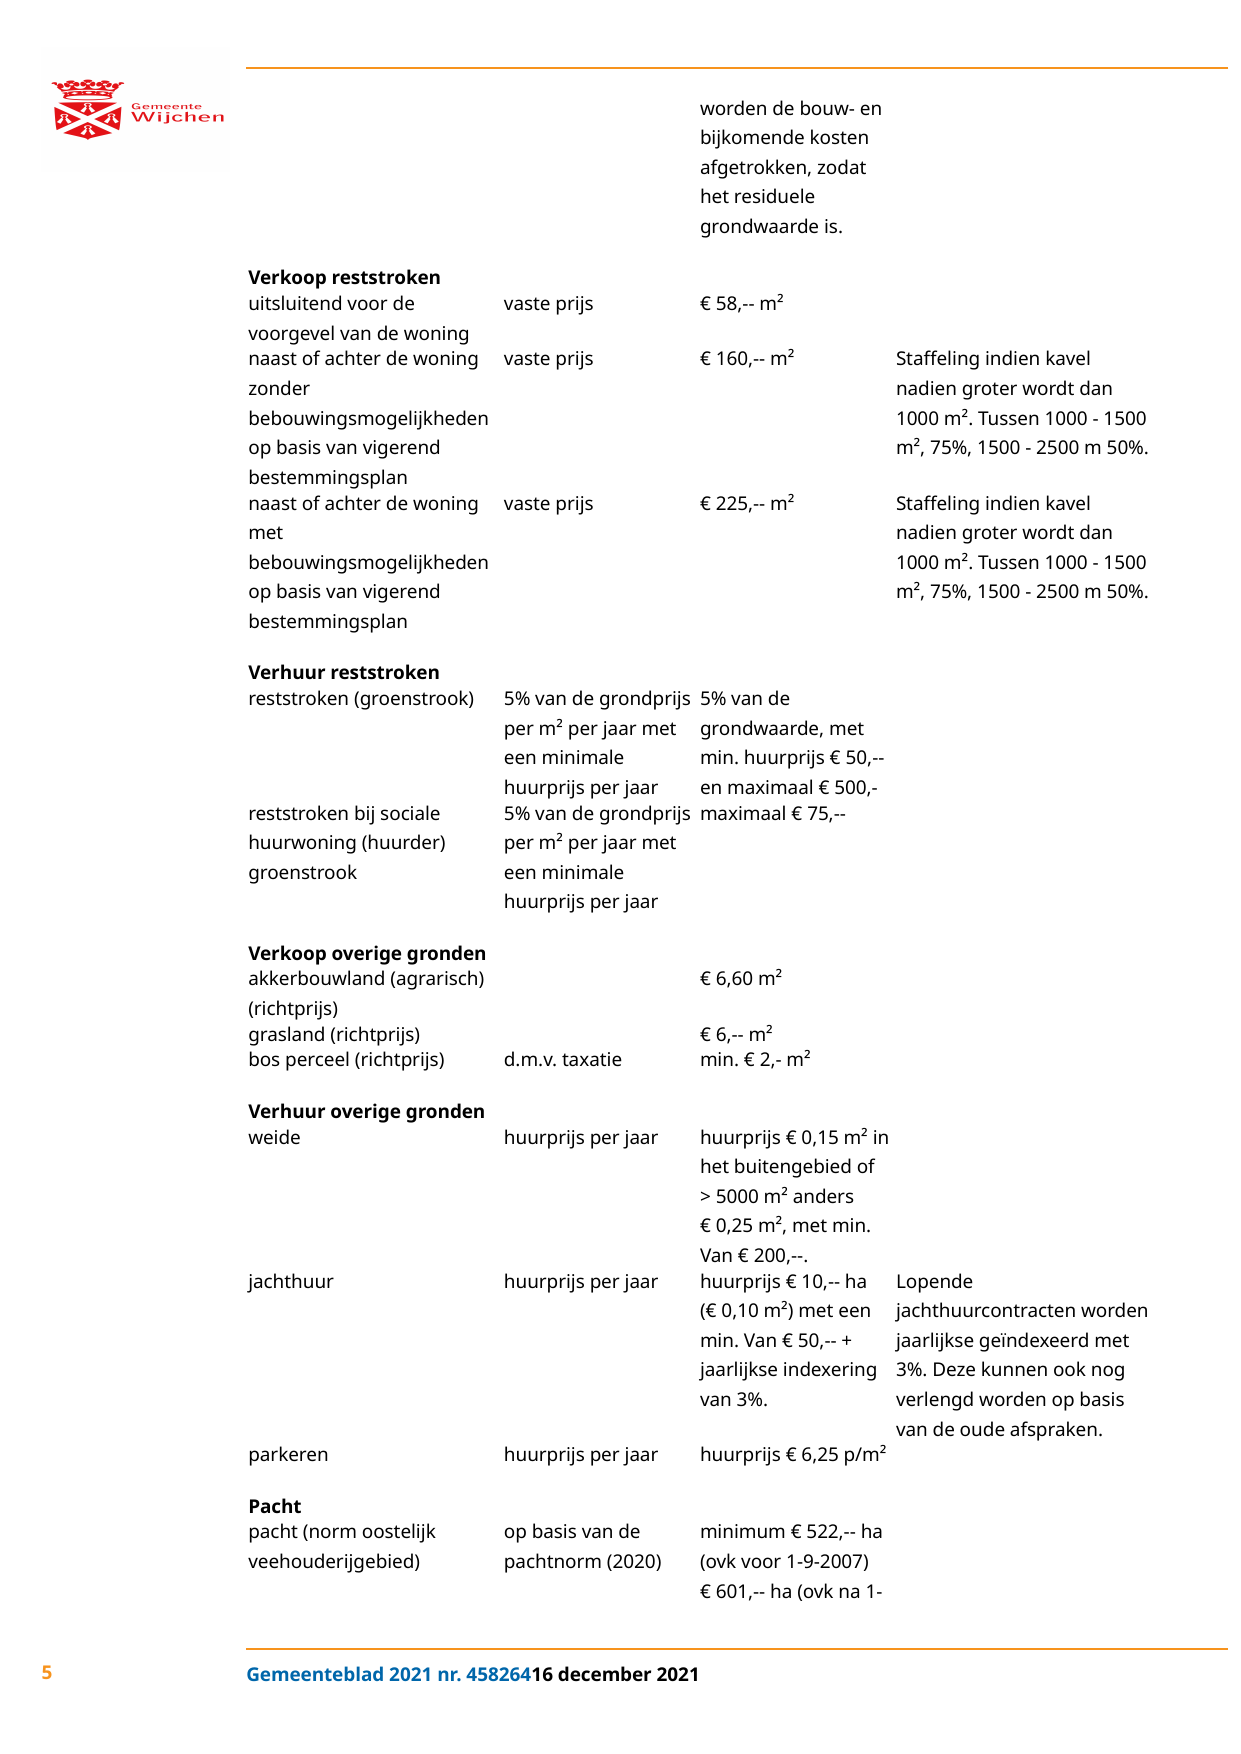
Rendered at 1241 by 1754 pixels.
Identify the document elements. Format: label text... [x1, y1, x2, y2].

table_cell [700, 914, 896, 940]
table_cell [504, 1073, 700, 1098]
table_cell pacht (norm oostelijk veehouderijgebied) [248, 1519, 504, 1604]
table_cell Pacht [248, 1493, 1152, 1519]
table_cell reststroken (groenstrook) [248, 685, 504, 800]
table_cell huurprijs per jaar [504, 1124, 700, 1268]
table_cell maximaal € 75,-- [700, 800, 896, 914]
picture [41, 47, 231, 172]
table_cell min. € 2,- m² [700, 1047, 896, 1072]
table_cell [248, 634, 504, 659]
table_cell huurprijs per jaar [504, 1442, 700, 1467]
table_cell naast of achter de woning zonder bebouwingsmogelijkheden op basis van vigerend bestemmingsplan [248, 346, 504, 490]
table_cell vaste prijs [504, 346, 700, 490]
table_cell grasland (richtprijs) [248, 1021, 504, 1047]
table_cell vaste prijs [504, 290, 700, 346]
table_cell [248, 1467, 504, 1493]
table_cell op basis van de pachtnorm (2020) [504, 1519, 700, 1604]
table_cell [896, 914, 1152, 940]
table_cell [896, 290, 1152, 346]
table_cell [896, 95, 1152, 239]
table_cell Staffeling indien kavel nadien groter wordt dan 1000 m². Tussen 1000 - 1500 m², 75%, 1500 - 2500 m 50%. [896, 490, 1152, 634]
table_cell [504, 1021, 700, 1047]
table_cell [896, 634, 1152, 659]
table_cell [700, 239, 896, 264]
table_cell Verhuur overige gronden [248, 1098, 1152, 1124]
table_cell [896, 1047, 1152, 1072]
table_cell reststroken bij sociale huurwoning (huurder) groenstrook [248, 800, 504, 914]
table_cell [896, 1124, 1152, 1268]
table_cell huurprijs per jaar [504, 1268, 700, 1442]
table_cell [248, 239, 504, 264]
table_cell Verkoop reststroken [248, 265, 1152, 290]
table_cell [896, 1467, 1152, 1493]
table_cell Lopende jachthuurcontracten worden jaarlijkse geïndexeerd met 3%. Deze kunnen ook nog verlengd worden op basis van de oude afspraken. [896, 1268, 1152, 1442]
table_cell [700, 634, 896, 659]
table_cell uitsluitend voor de voorgevel van de woning [248, 290, 504, 346]
table_cell akkerbouwland (agrarisch) (richtprijs) [248, 966, 504, 1021]
table_cell [896, 800, 1152, 914]
table_cell 5% van de grondprijs per m² per jaar met een minimale huurprijs per jaar [504, 685, 700, 800]
table_cell weide [248, 1124, 504, 1268]
table_cell € 6,60 m² [700, 966, 896, 1021]
table_cell vaste prijs [504, 490, 700, 634]
table_cell [896, 1073, 1152, 1098]
table_cell [896, 239, 1152, 264]
table_cell worden de bouw- en bijkomende kosten afgetrokken, zodat het residuele grondwaarde is. [700, 95, 896, 239]
table_cell 5% van de grondprijs per m² per jaar met een minimale huurprijs per jaar [504, 800, 700, 914]
table_cell [504, 966, 700, 1021]
table_cell 5% van de grondwaarde, met min. huurprijs € 50,-- en maximaal € 500,- [700, 685, 896, 800]
table_cell € 160,-- m² [700, 346, 896, 490]
table_cell € 58,-- m² [700, 290, 896, 346]
table_cell huurprijs € 10,-- ha (€ 0,10 m²) met een min. Van € 50,-- + jaarlijkse indexering van 3%. [700, 1268, 896, 1442]
table_cell € 225,-- m² [700, 490, 896, 634]
table_cell [248, 1073, 504, 1098]
table_cell € 6,-- m² [700, 1021, 896, 1047]
table_cell [248, 95, 504, 239]
table_cell [896, 1021, 1152, 1047]
table_cell [896, 1519, 1152, 1604]
table_cell d.m.v. taxatie [504, 1047, 700, 1072]
table_cell Staffeling indien kavel nadien groter wordt dan 1000 m². Tussen 1000 - 1500 m², 75%, 1500 - 2500 m 50%. [896, 346, 1152, 490]
table_cell [504, 634, 700, 659]
table_cell Verhuur reststroken [248, 660, 1152, 685]
table_cell huurprijs € 0,15 m² in het buitengebied of > 5000 m² anders € 0,25 m², met min. Van € 200,--. [700, 1124, 896, 1268]
table_cell [700, 1467, 896, 1493]
table_cell jachthuur [248, 1268, 504, 1442]
table_cell naast of achter de woning met bebouwingsmogelijkheden op basis van vigerend bestemmingsplan [248, 490, 504, 634]
table_cell [504, 95, 700, 239]
table_cell Verkoop overige gronden [248, 940, 1152, 966]
table_cell [896, 966, 1152, 1021]
table_cell [700, 1073, 896, 1098]
table_cell [896, 1442, 1152, 1467]
table_cell [896, 685, 1152, 800]
table_cell [504, 239, 700, 264]
table_cell parkeren [248, 1442, 504, 1467]
table_cell minimum € 522,-- ha (ovk voor 1-9-2007) € 601,-- ha (ovk na 1- [700, 1519, 896, 1604]
table_cell [248, 914, 504, 940]
table_cell bos perceel (richtprijs) [248, 1047, 504, 1072]
table_cell [504, 914, 700, 940]
table_cell huurprijs € 6,25 p/m² [700, 1442, 896, 1467]
table_cell [504, 1467, 700, 1493]
